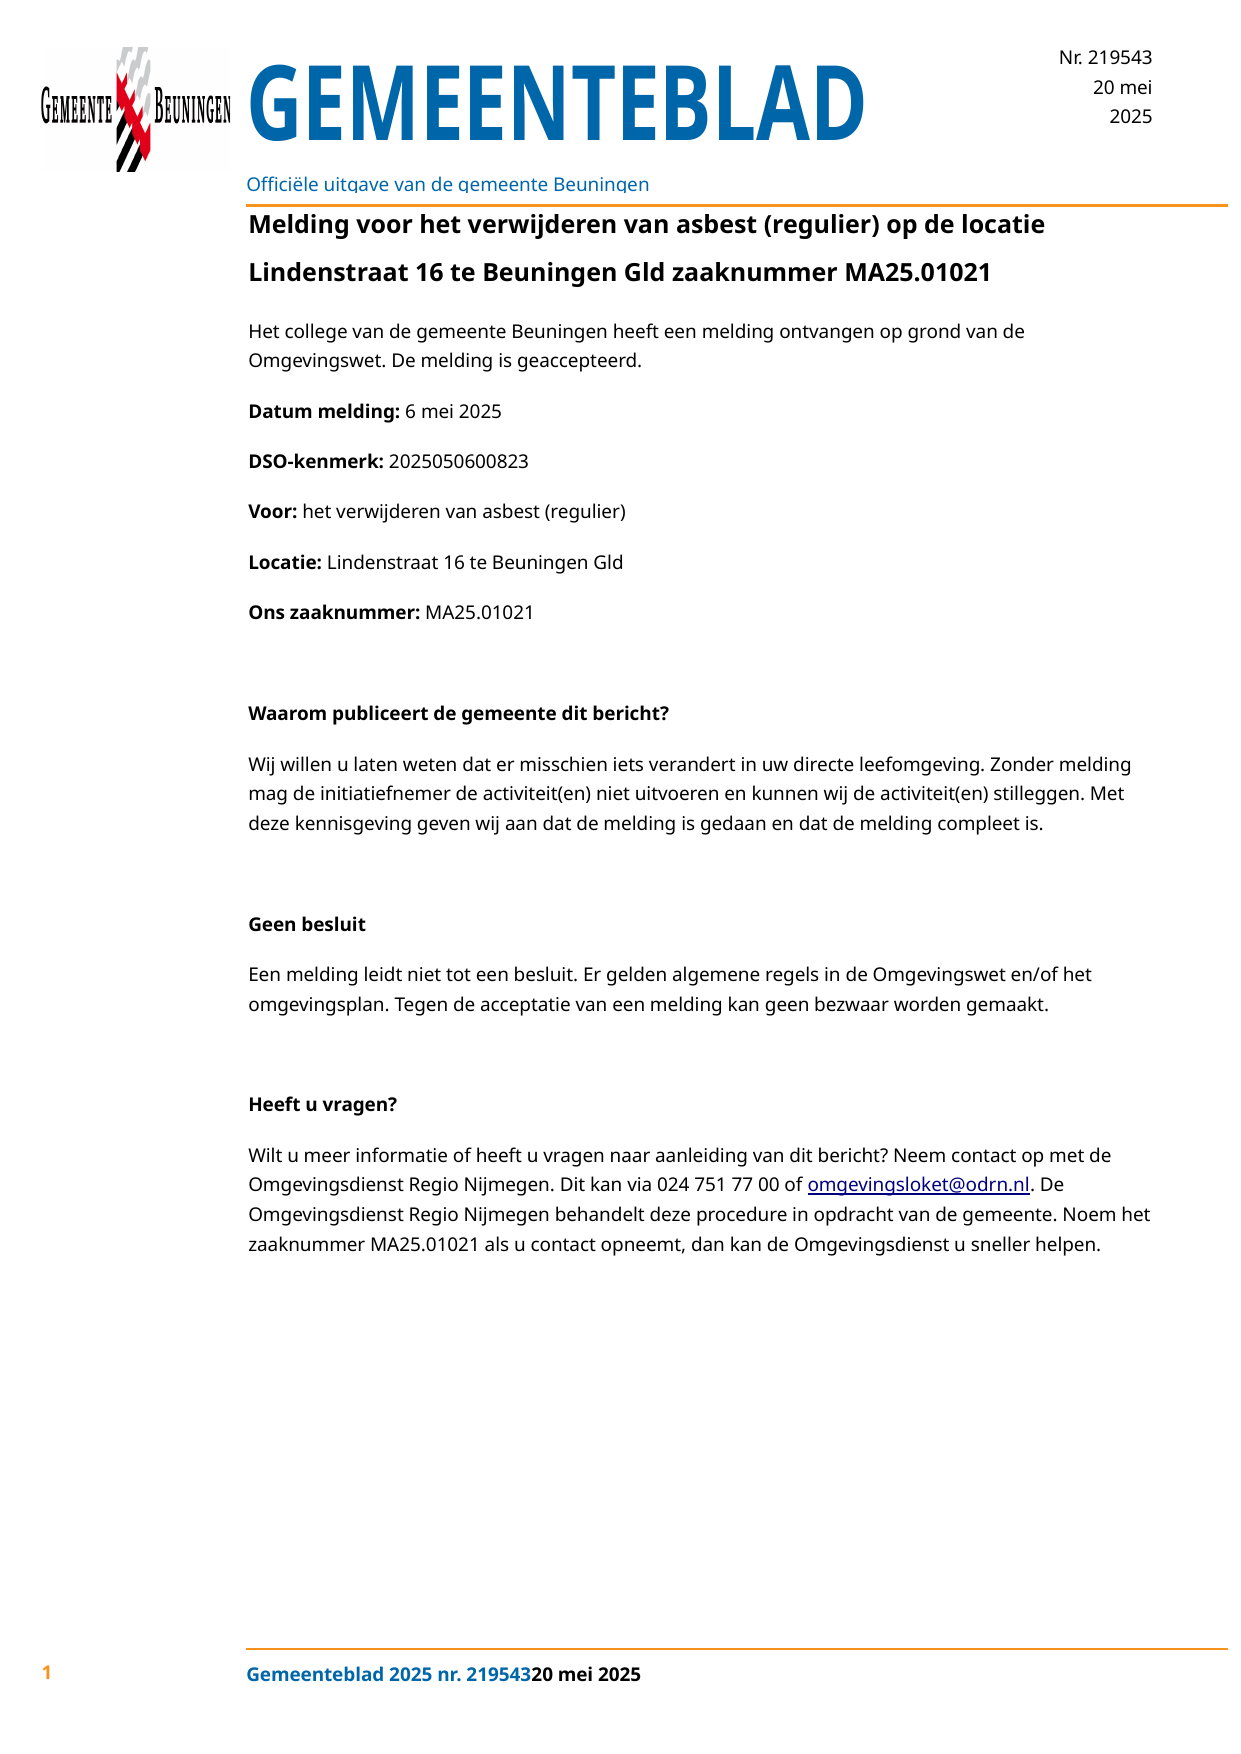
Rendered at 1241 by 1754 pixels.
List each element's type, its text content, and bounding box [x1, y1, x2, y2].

text Wij willen u laten weten dat er misschien iets verandert in uw directe leefomgeving. Zonder melding mag de initiatiefnemer de activiteit(en) niet uitvoeren en kunnen wij de activiteit(en) stilleggen. Met deze kennisgeving geven wij aan dat de melding is gedaan en dat de melding compleet is. [248, 751, 1152, 836]
text Geen besluit [248, 911, 1152, 937]
text Een melding leidt niet tot een besluit. Er gelden algemene regels in de Omgevingswet en/of het omgevingsplan. Tegen de acceptatie van een melding kan geen bezwaar worden gemaakt. [248, 961, 1152, 1017]
text Datum melding: 6 mei 2025 [248, 398, 1152, 424]
text Heeft u vragen? [248, 1092, 1152, 1117]
text Melding voor het verwijderen van asbest (regulier) op de locatie Lindenstraat 16 te Beuningen Gld zaaknummer MA25.01021 [248, 207, 1152, 288]
text Ons zaaknummer: MA25.01021 [248, 599, 1152, 625]
text Voor: het verwijderen van asbest (regulier) [248, 499, 1152, 524]
text DSO-kenmerk: 2025050600823 [248, 448, 1152, 474]
text Wilt u meer informatie of heeft u vragen naar aanleiding van dit bericht? Neem contact op met de Omgevingsdienst Regio Nijmegen. Dit kan via 024 751 77 00 of omgevingsloket@odrn.nl. De Omgevingsdienst Regio Nijmegen behandelt deze procedure in opdracht van de gemeente. Noem het zaaknummer MA25.01021 als u contact opneemt, dan kan de Omgevingsdienst u sneller helpen. [248, 1142, 1152, 1257]
picture [41, 47, 231, 172]
text Het college van de gemeente Beuningen heeft een melding ontvangen op grond van de Omgevingswet. De melding is geaccepteerd. [248, 318, 1152, 373]
text Locatie: Lindenstraat 16 te Beuningen Gld [248, 549, 1152, 575]
text Waarom publiceert de gemeente dit bericht? [248, 700, 1152, 726]
